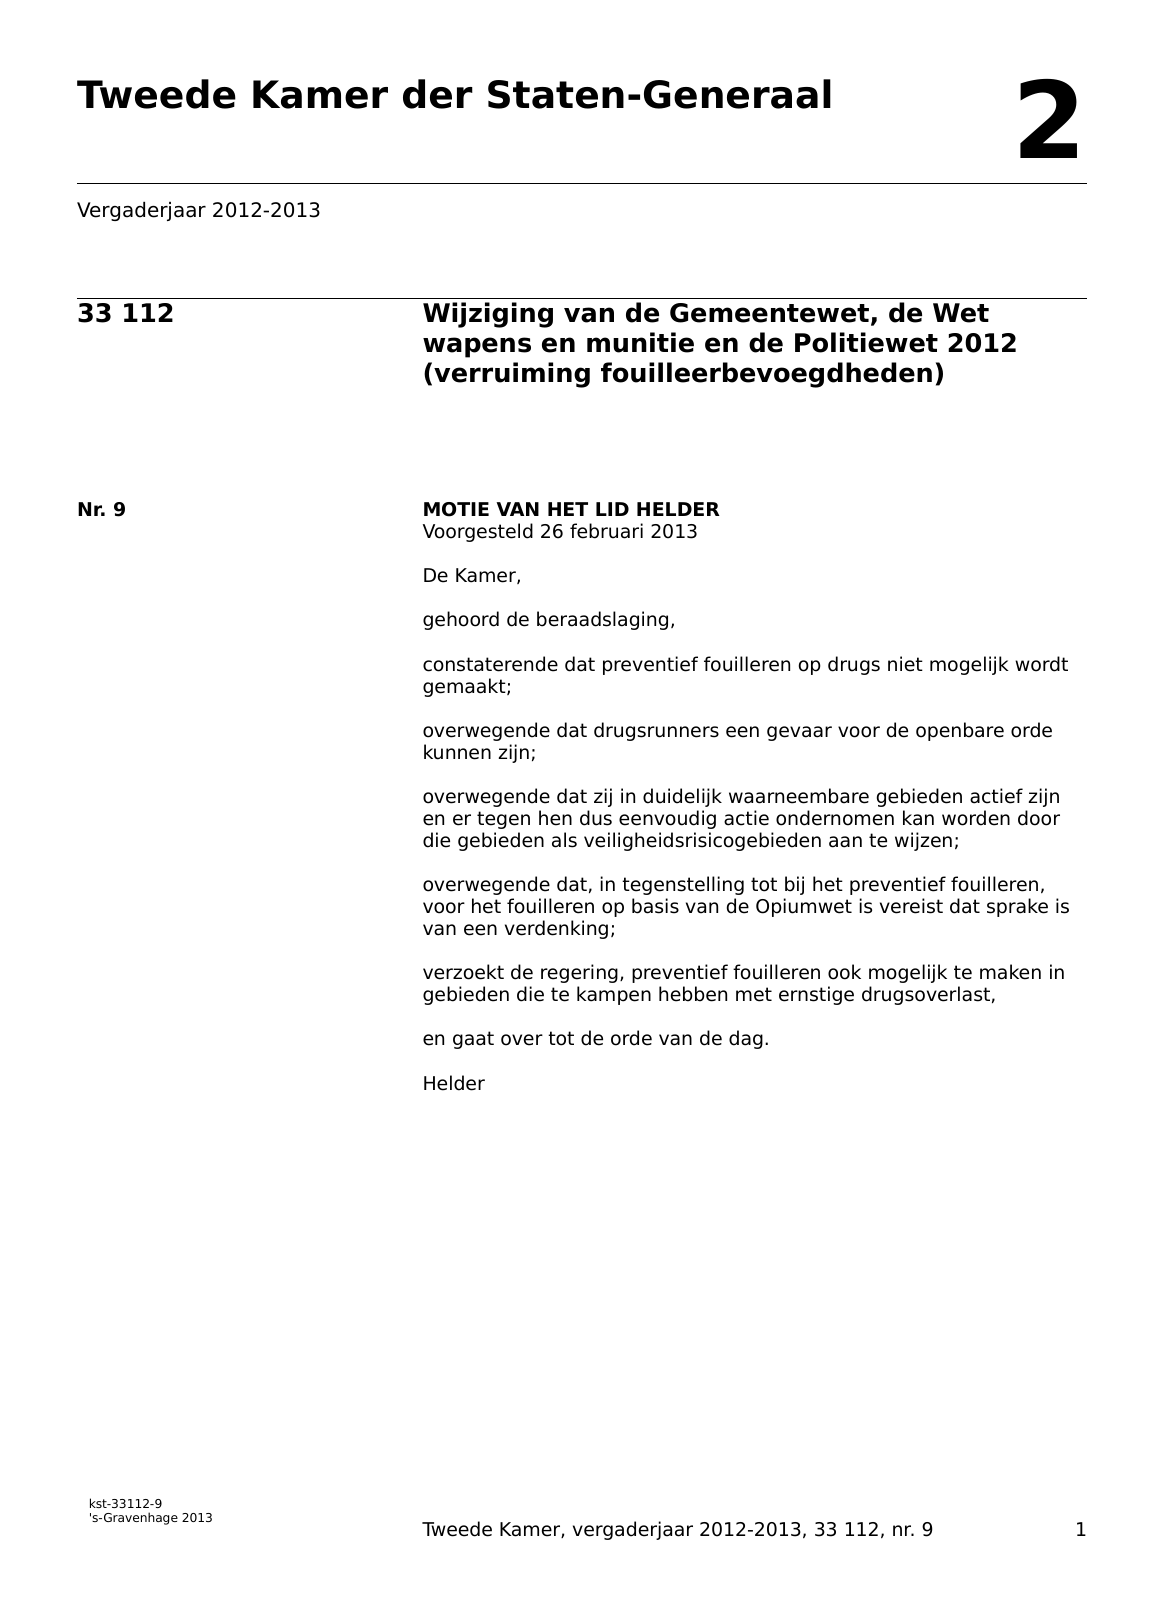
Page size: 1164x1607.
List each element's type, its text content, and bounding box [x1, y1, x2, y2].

table_header 2 [886, 59, 1087, 183]
text 's-Gravenhage 2013 [88, 1511, 323, 1525]
text overwegende dat zij in duidelijk waarneembare gebieden actief zijn en er tegen hen dus eenvoudig actie ondernomen kan worden door die gebieden als veiligheidsrisicogebieden aan te wijzen; [422, 786, 1087, 852]
table_header Tweede Kamer der Staten-Generaal [77, 59, 886, 183]
text kst-33112-9 [88, 1497, 323, 1511]
text en gaat over tot de orde van de dag. [422, 1028, 1087, 1050]
text overwegende dat, in tegenstelling tot bij het preventief fouilleren, voor het fouilleren op basis van de Opiumwet is vereist dat sprake is van een verdenking; [422, 874, 1087, 940]
text gehoord de beraadslaging, [422, 609, 1087, 631]
text Voorgesteld 26 februari 2013 [422, 521, 1087, 543]
text constaterende dat preventief fouilleren op drugs niet mogelijk wordt gemaakt; [422, 653, 1087, 697]
table_cell Vergaderjaar 2012-2013 [77, 184, 1087, 298]
text verzoekt de regering, preventief fouilleren ook mogelijk te maken in gebieden die te kampen hebben met ernstige drugsoverlast, [422, 962, 1087, 1006]
text overwegende dat drugsrunners een gevaar voor de openbare orde kunnen zijn; [422, 720, 1087, 764]
subtitle 33 112 Wijziging van de Gemeentewet, de Wet wapens en munitie en de Politiewet 2012 (verruiming fouilleerbevoegdheden) [77, 299, 1087, 388]
subtitle Nr. 9 MOTIE VAN HET LID HELDER [77, 499, 1087, 521]
text De Kamer, [422, 565, 1087, 587]
text Helder [422, 1072, 1087, 1094]
